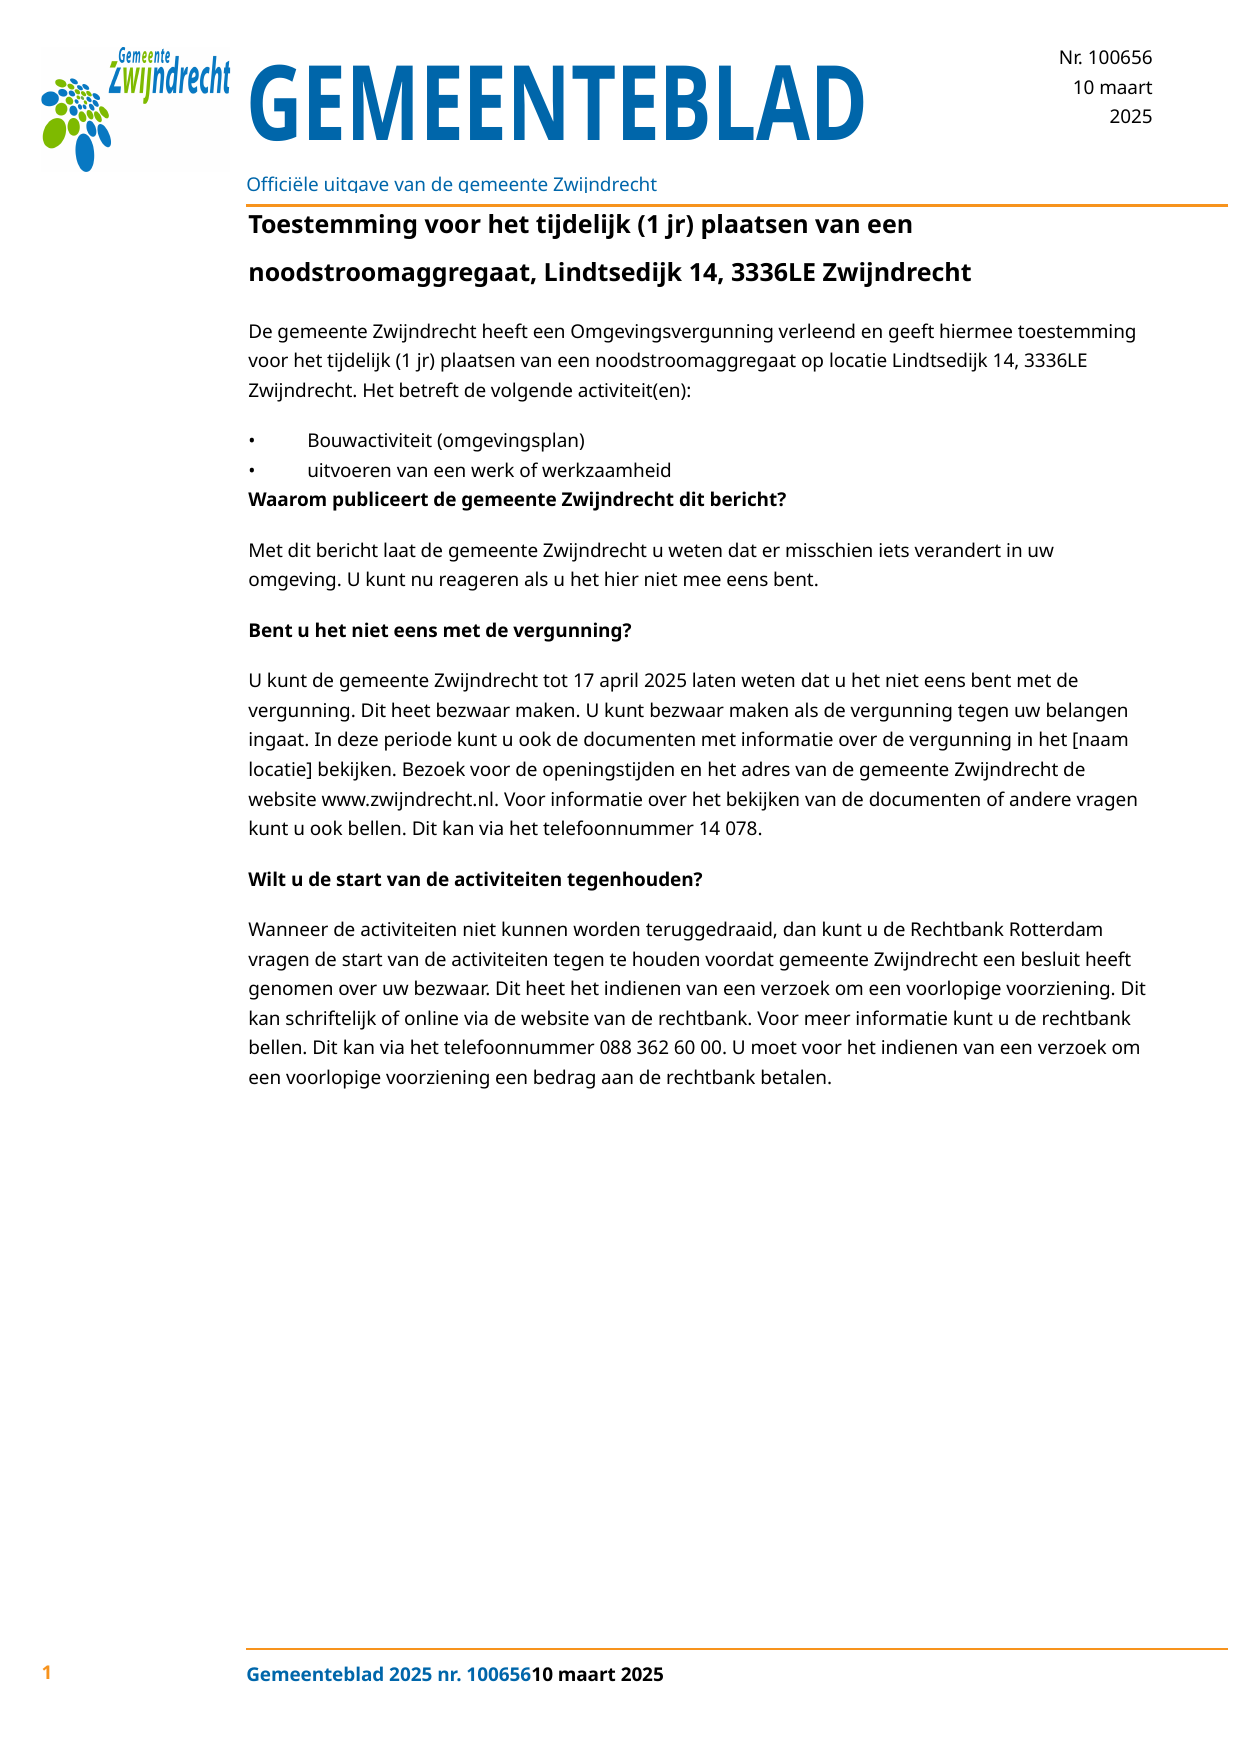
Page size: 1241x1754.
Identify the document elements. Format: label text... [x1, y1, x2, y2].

list uitvoeren van een werk of werkzaamheid [248, 457, 1152, 483]
text Waarom publiceert de gemeente Zwijndrecht dit bericht? [248, 487, 1152, 512]
list Bouwactiviteit (omgevingsplan) [248, 427, 1152, 453]
text Bent u het niet eens met de vergunning? [248, 617, 1152, 643]
text Wanneer de activiteiten niet kunnen worden teruggedraaid, dan kunt u de Rechtbank Rotterdam vragen de start van de activiteiten tegen te houden voordat gemeente Zwijndrecht een besluit heeft genomen over uw bezwaar. Dit heet het indienen van een verzoek om een voorlopige voorziening. Dit kan schriftelijk of online via de website van de rechtbank. Voor meer informatie kunt u de rechtbank bellen. Dit kan via het telefoonnummer 088 362 60 00. U moet voor het indienen van een verzoek om een voorlopige voorziening een bedrag aan de rechtbank betalen. [248, 916, 1152, 1090]
text Met dit bericht laat de gemeente Zwijndrecht u weten dat er misschien iets verandert in uw omgeving. U kunt nu reageren als u het hier niet mee eens bent. [248, 537, 1152, 592]
text De gemeente Zwijndrecht heeft een Omgevingsvergunning verleend en geeft hiermee toestemming voor het tijdelijk (1 jr) plaatsen van een noodstroomaggregaat op locatie Lindtsedijk 14, 3336LE Zwijndrecht. Het betreft de volgende activiteit(en): [248, 318, 1152, 403]
text U kunt de gemeente Zwijndrecht tot 17 april 2025 laten weten dat u het niet eens bent met de vergunning. Dit heet bezwaar maken. U kunt bezwaar maken als de vergunning tegen uw belangen ingaat. In deze periode kunt u ook de documenten met informatie over de vergunning in het [naam locatie] bekijken. Bezoek voor de openingstijden en het adres van de gemeente Zwijndrecht de website www.zwijndrecht.nl. Voor informatie over het bekijken van de documenten of andere vragen kunt u ook bellen. Dit kan via het telefoonnummer 14 078. [248, 667, 1152, 841]
text Toestemming voor het tijdelijk (1 jr) plaatsen van een noodstroomaggregaat, Lindtsedijk 14, 3336LE Zwijndrecht [248, 207, 1152, 288]
text Wilt u de start van de activiteiten tegenhouden? [248, 866, 1152, 892]
picture [41, 47, 231, 172]
